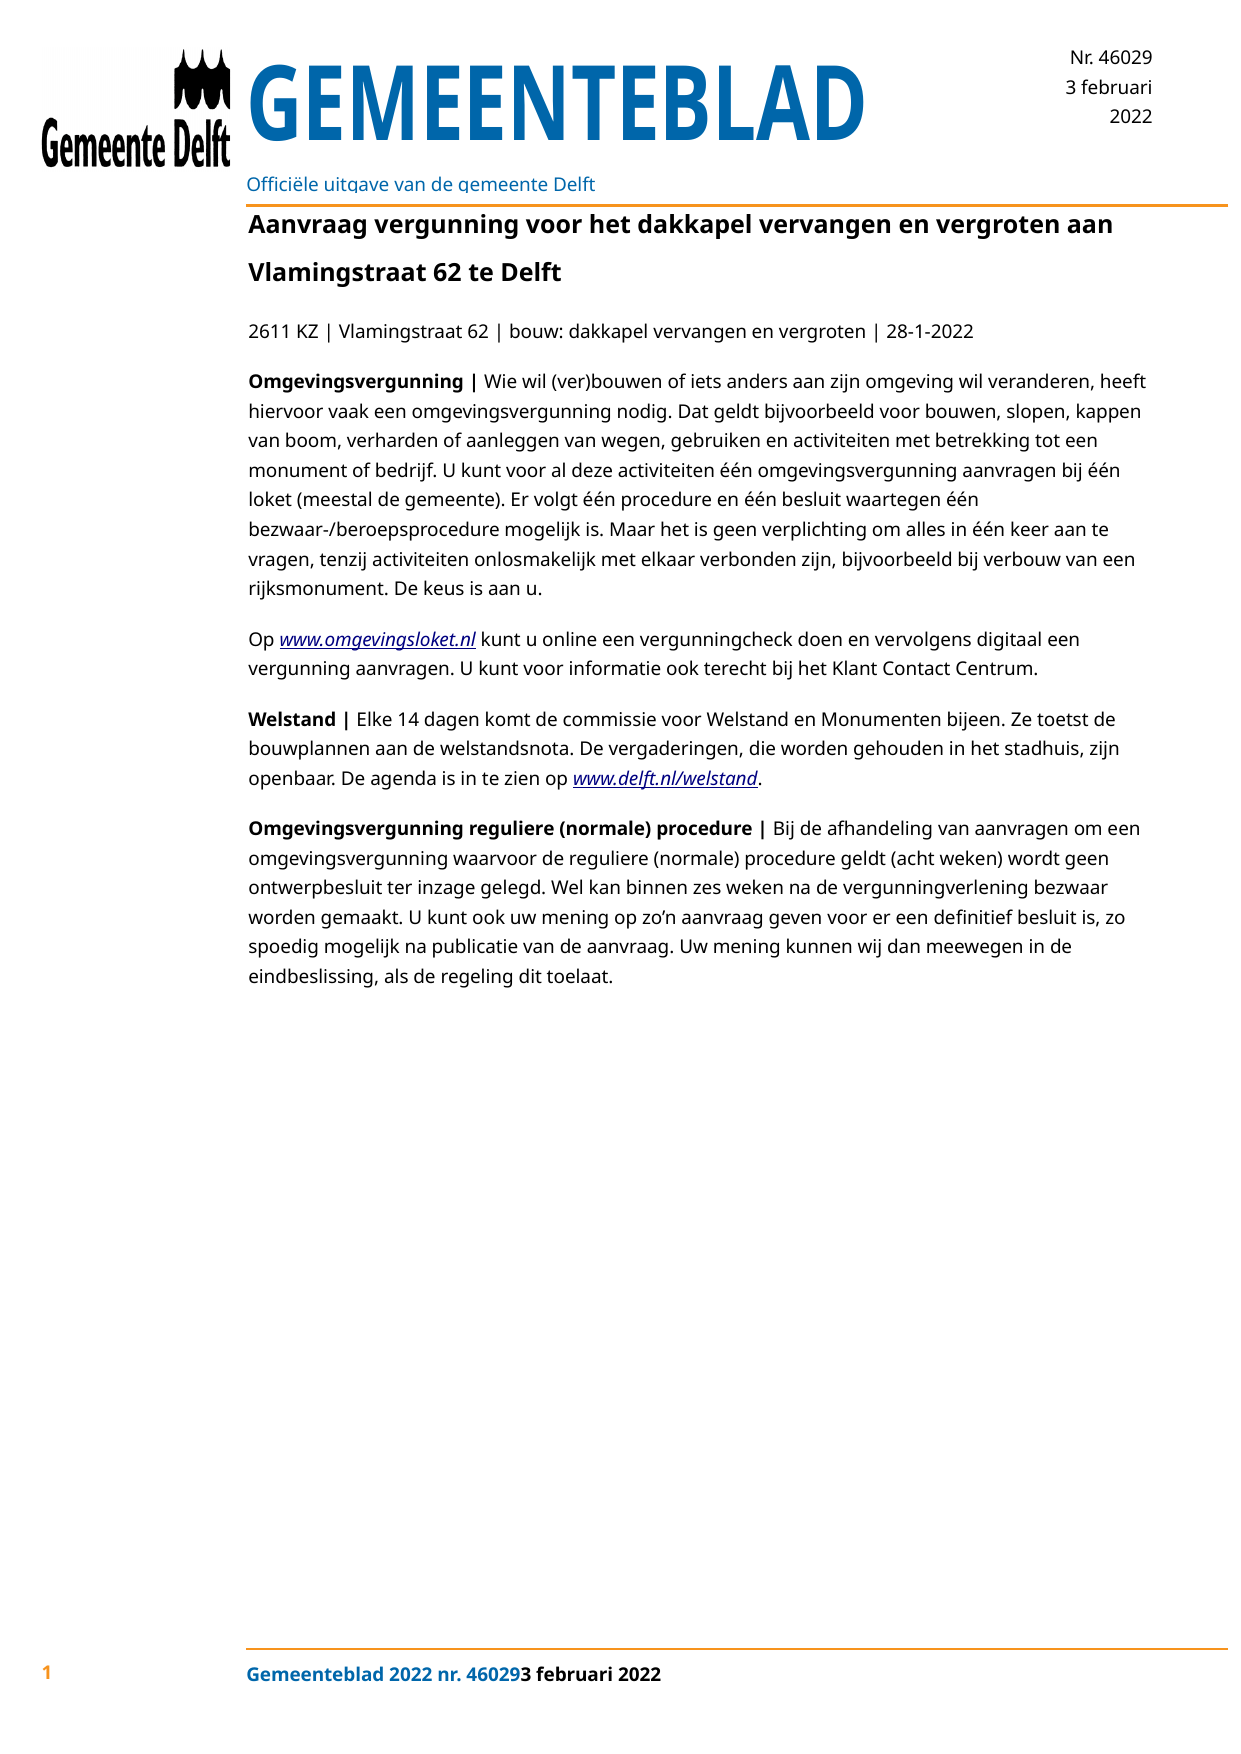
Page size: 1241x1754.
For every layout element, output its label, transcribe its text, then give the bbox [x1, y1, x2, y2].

text 2611 KZ | Vlamingstraat 62 | bouw: dakkapel vervangen en vergroten | 28-1-2022 [248, 318, 1152, 344]
text Omgevingsvergunning reguliere (normale) procedure | Bij de afhandeling van aanvragen om een omgevingsvergunning waarvoor de reguliere (normale) procedure geldt (acht weken) wordt geen ontwerpbesluit ter inzage gelegd. Wel kan binnen zes weken na de vergunningverlening bezwaar worden gemaakt. U kunt ook uw mening op zo’n aanvraag geven voor er een definitief besluit is, zo spoedig mogelijk na publicatie van de aanvraag. Uw mening kunnen wij dan meewegen in de eindbeslissing, als de regeling dit toelaat. [248, 815, 1152, 989]
picture [41, 47, 231, 172]
text Omgevingsvergunning | Wie wil (ver)bouwen of iets anders aan zijn omgeving wil veranderen, heeft hiervoor vaak een omgevingsvergunning nodig. Dat geldt bijvoorbeeld voor bouwen, slopen, kappen van boom, verharden of aanleggen van wegen, gebruiken en activiteiten met betrekking tot een monument of bedrijf. U kunt voor al deze activiteiten één omgevingsvergunning aanvragen bij één loket (meestal de gemeente). Er volgt één procedure en één besluit waartegen één bezwaar-/beroepsprocedure mogelijk is. Maar het is geen verplichting om alles in één keer aan te vragen, tenzij activiteiten onlosmakelijk met elkaar verbonden zijn, bijvoorbeeld bij verbouw van een rijksmonument. De keus is aan u. [248, 368, 1152, 601]
text Op www.omgevingsloket.nl kunt u online een vergunningcheck doen en vervolgens digitaal een vergunning aanvragen. U kunt voor informatie ook terecht bij het Klant Contact Centrum. [248, 626, 1152, 681]
text Welstand | Elke 14 dagen komt de commissie voor Welstand en Monumenten bijeen. Ze toetst de bouwplannen aan de welstandsnota. De vergaderingen, die worden gehouden in het stadhuis, zijn openbaar. De agenda is in te zien op www.delft.nl/welstand. [248, 706, 1152, 791]
text Aanvraag vergunning voor het dakkapel vervangen en vergroten aan Vlamingstraat 62 te Delft [248, 207, 1152, 288]
